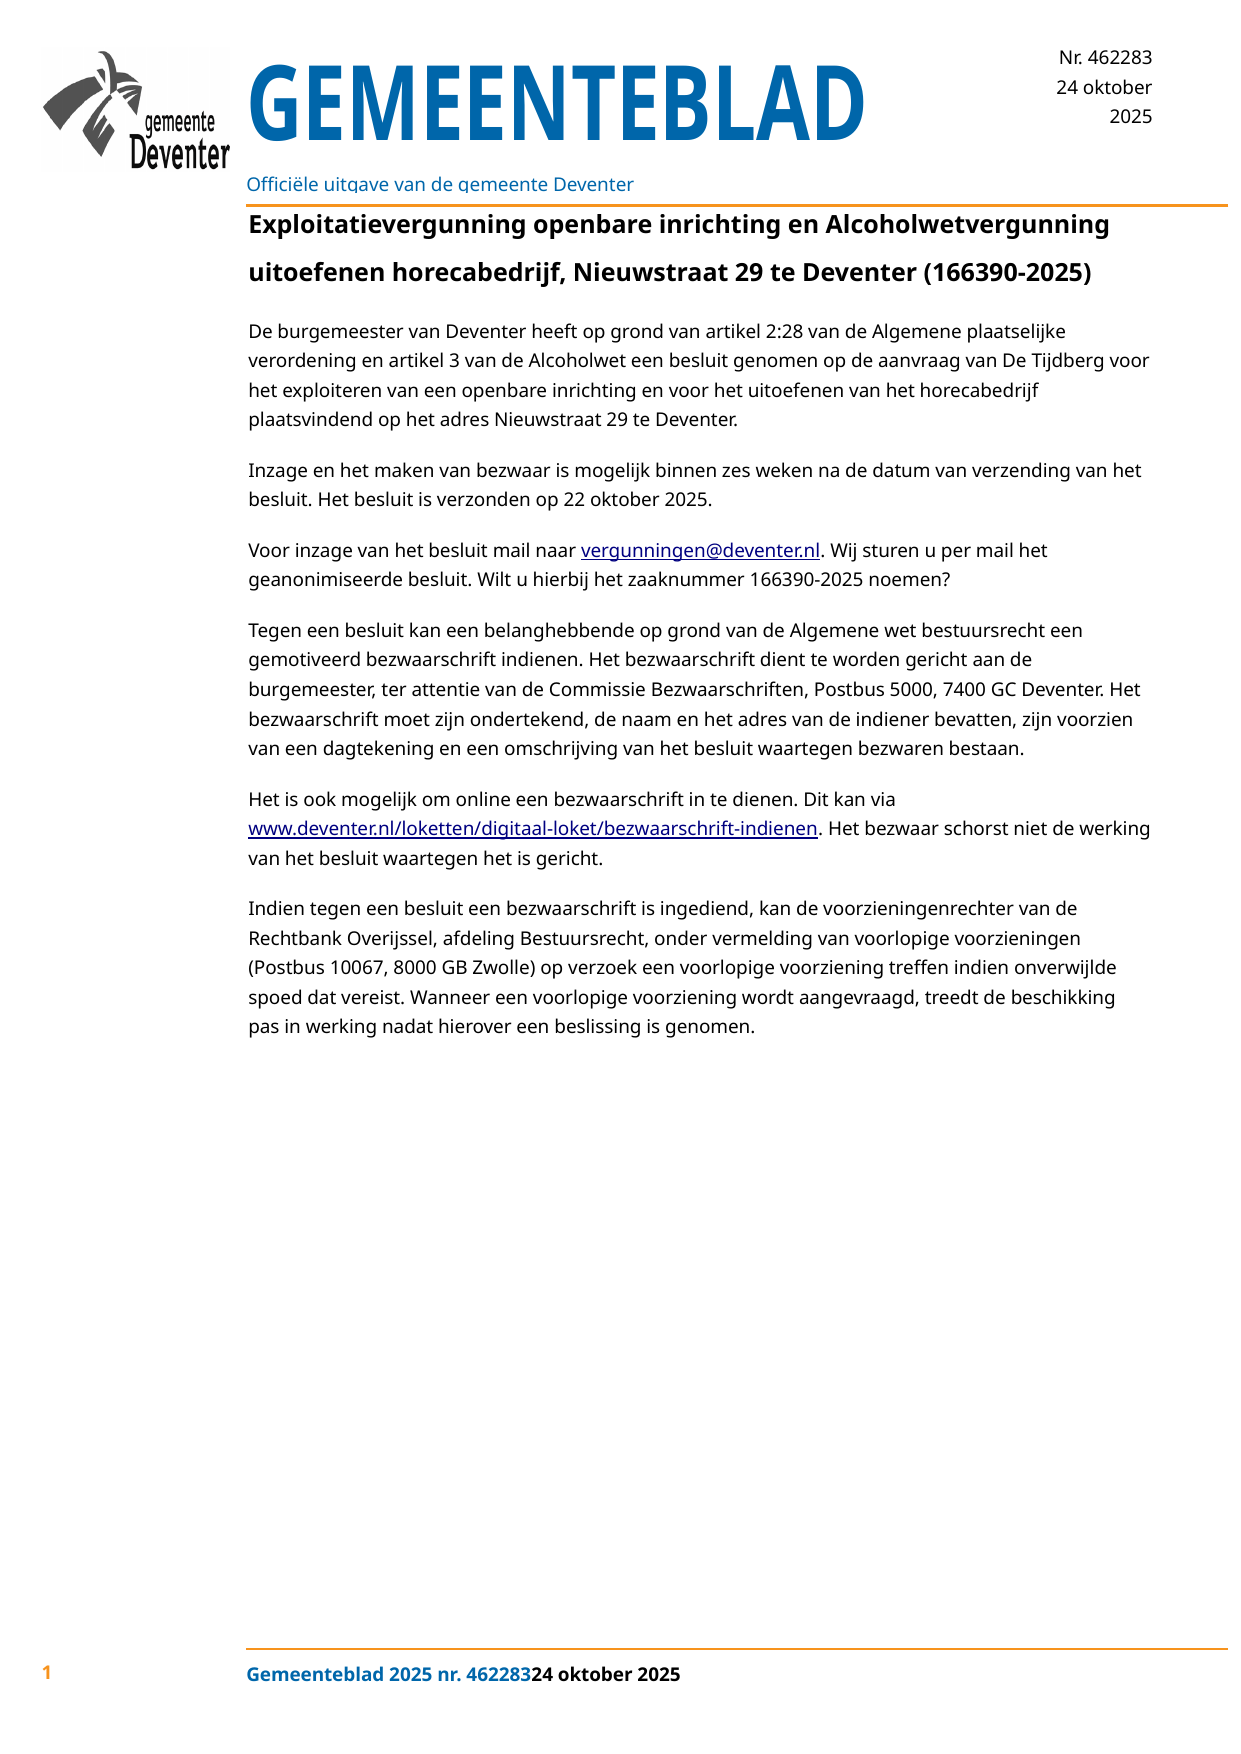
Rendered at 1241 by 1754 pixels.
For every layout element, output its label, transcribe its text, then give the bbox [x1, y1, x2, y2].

text Voor inzage van het besluit mail naar vergunningen@deventer.nl. Wij sturen u per mail het geanonimiseerde besluit. Wilt u hierbij het zaaknummer 166390-2025 noemen? [248, 537, 1152, 592]
text De burgemeester van Deventer heeft op grond van artikel 2:28 van de Algemene plaatselijke verordening en artikel 3 van de Alcoholwet een besluit genomen op de aanvraag van De Tijdberg voor het exploiteren van een openbare inrichting en voor het uitoefenen van het horecabedrijf plaatsvindend op het adres Nieuwstraat 29 te Deventer. [248, 318, 1152, 432]
picture [41, 47, 231, 172]
text Het is ook mogelijk om online een bezwaarschrift in te dienen. Dit kan via www.deventer.nl/loketten/digitaal-loket/bezwaarschrift-indienen. Het bezwaar schorst niet de werking van het besluit waartegen het is gericht. [248, 786, 1152, 871]
text Tegen een besluit kan een belanghebbende op grond van de Algemene wet bestuursrecht een gemotiveerd bezwaarschrift indienen. Het bezwaarschrift dient te worden gericht aan de burgemeester, ter attentie van de Commissie Bezwaarschriften, Postbus 5000, 7400 GC Deventer. Het bezwaarschrift moet zijn ondertekend, de naam en het adres van de indiener bevatten, zijn voorzien van een dagtekening en een omschrijving van het besluit waartegen bezwaren bestaan. [248, 617, 1152, 761]
text Inzage en het maken van bezwaar is mogelijk binnen zes weken na de datum van verzending van het besluit. Het besluit is verzonden op 22 oktober 2025. [248, 457, 1152, 512]
text Indien tegen een besluit een bezwaarschrift is ingediend, kan de voorzieningenrechter van de Rechtbank Overijssel, afdeling Bestuursrecht, onder vermelding van voorlopige voorzieningen (Postbus 10067, 8000 GB Zwolle) op verzoek een voorlopige voorziening treffen indien onverwijlde spoed dat vereist. Wanneer een voorlopige voorziening wordt aangevraagd, treedt de beschikking pas in werking nadat hierover een beslissing is genomen. [248, 895, 1152, 1039]
text Exploitatievergunning openbare inrichting en Alcoholwetvergunning uitoefenen horecabedrijf, Nieuwstraat 29 te Deventer (166390-2025) [248, 207, 1152, 288]
